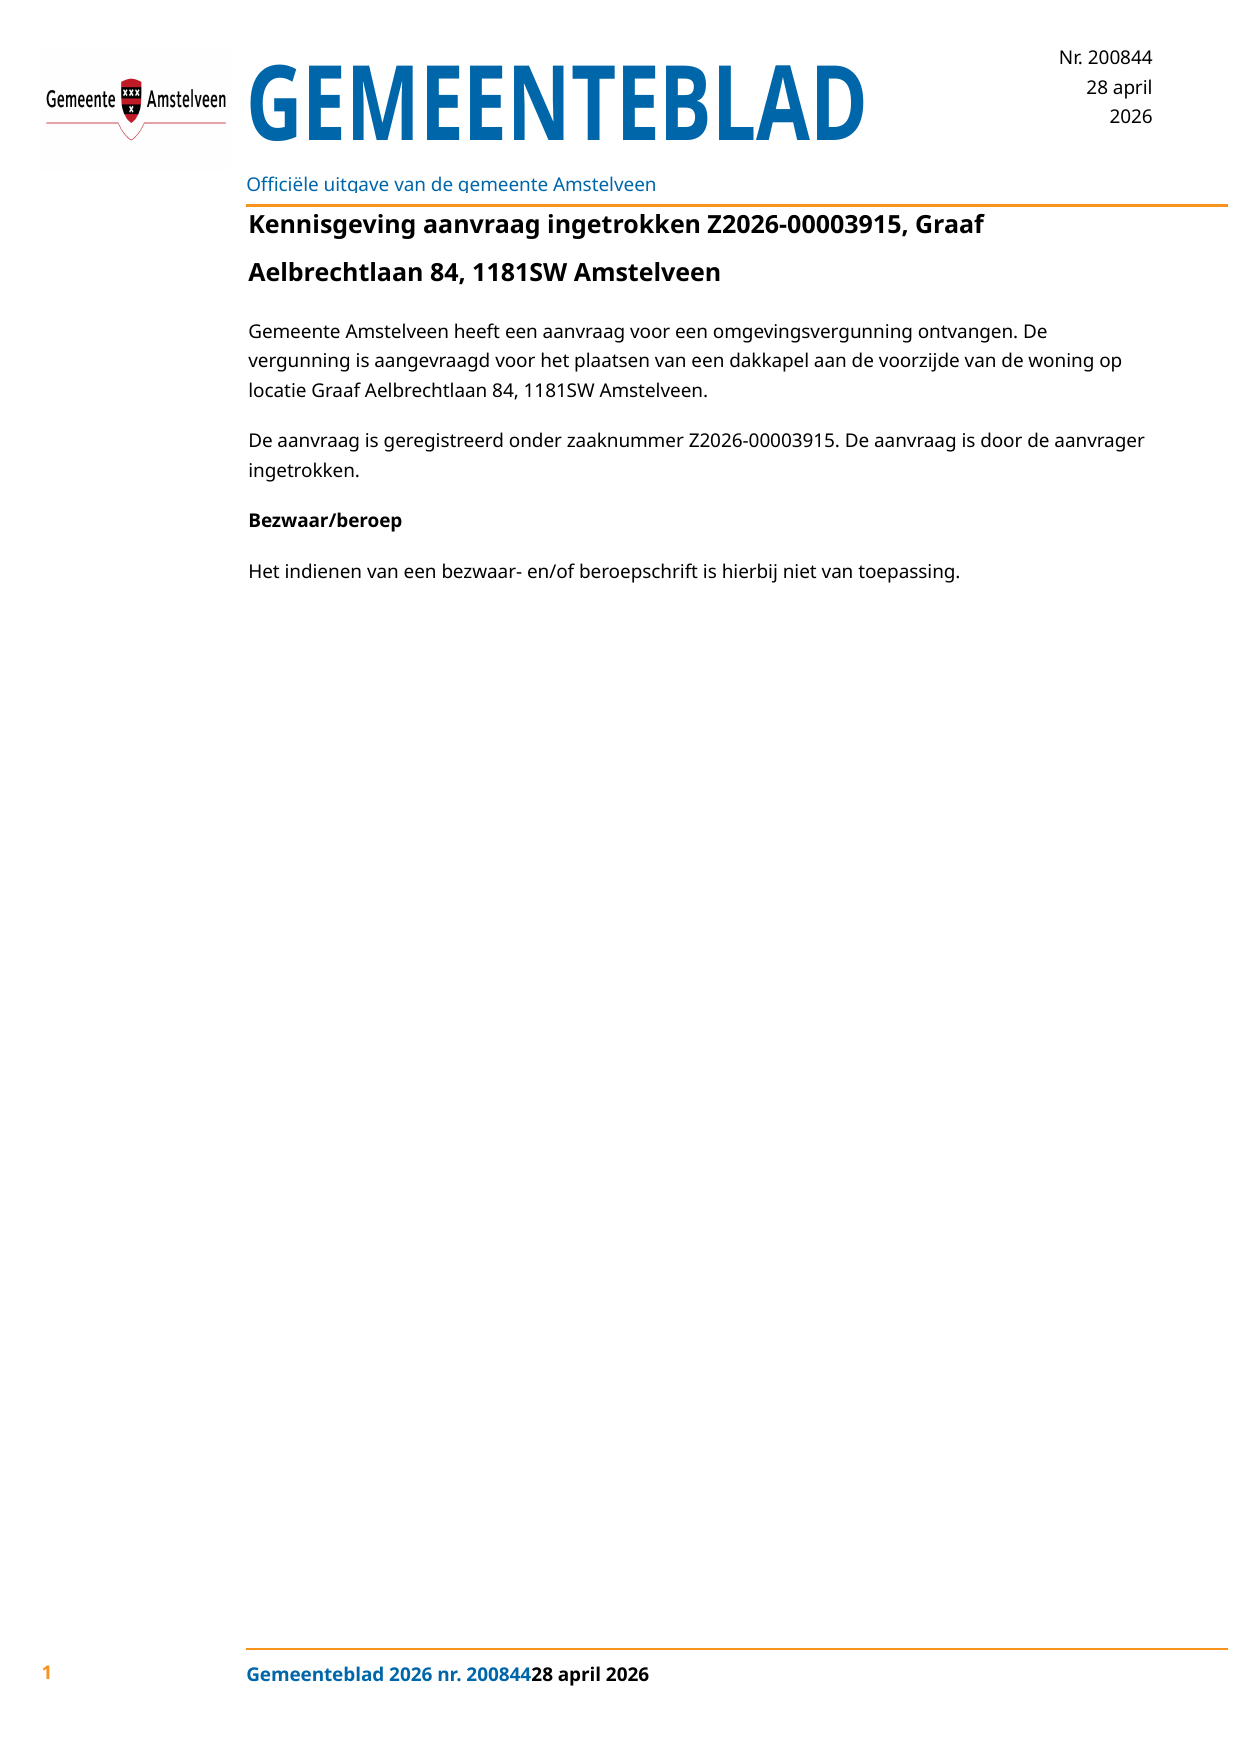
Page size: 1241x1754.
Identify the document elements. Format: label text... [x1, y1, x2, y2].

text De aanvraag is geregistreerd onder zaaknummer Z2026-00003915. De aanvraag is door de aanvrager ingetrokken. [248, 427, 1152, 483]
text Het indienen van een bezwaar- en/of beroepschrift is hierbij niet van toepassing. [248, 558, 1152, 584]
text Gemeente Amstelveen heeft een aanvraag voor een omgevingsvergunning ontvangen. De vergunning is aangevraagd voor het plaatsen van een dakkapel aan de voorzijde van de woning op locatie Graaf Aelbrechtlaan 84, 1181SW Amstelveen. [248, 318, 1152, 403]
text Bezwaar/beroep [248, 507, 1152, 533]
text Kennisgeving aanvraag ingetrokken Z2026-00003915, Graaf Aelbrechtlaan 84, 1181SW Amstelveen [248, 207, 1152, 288]
picture [41, 47, 231, 172]
